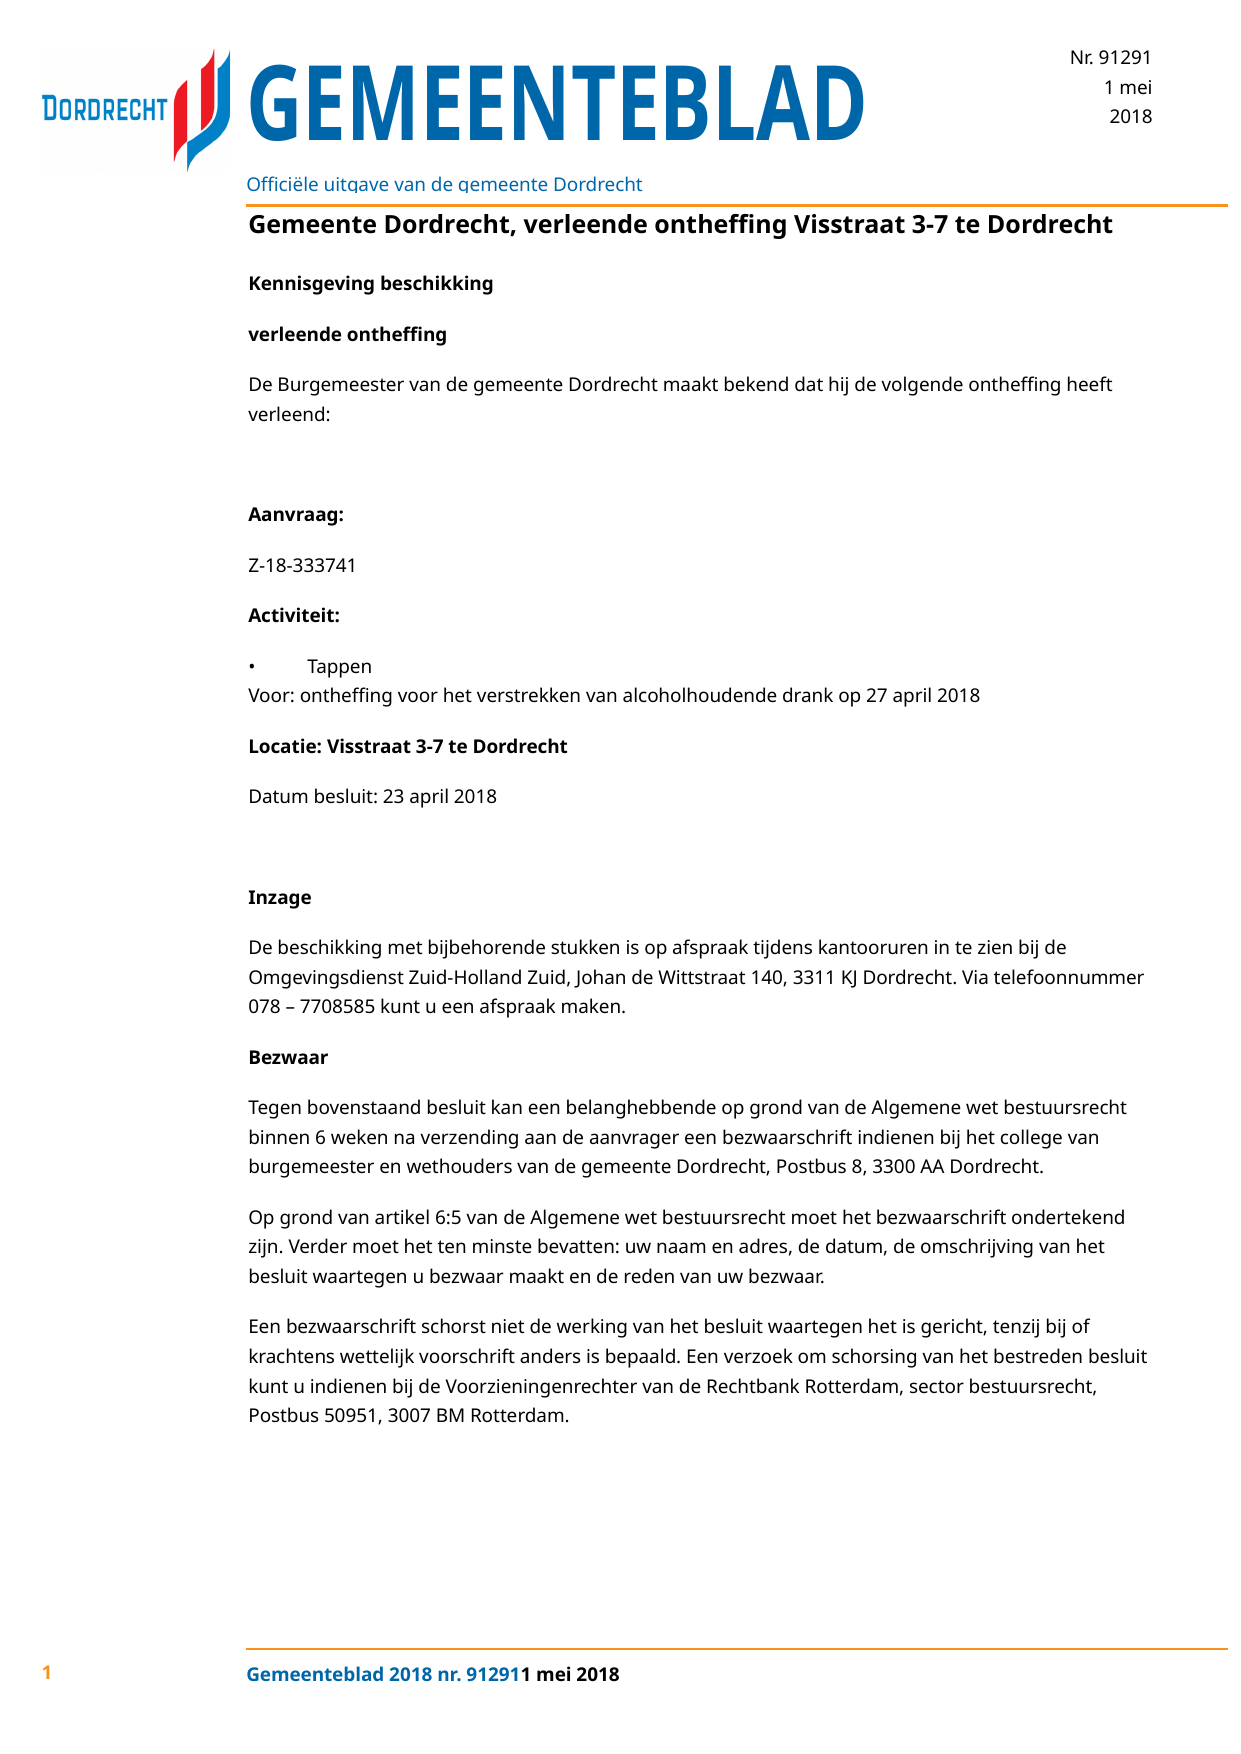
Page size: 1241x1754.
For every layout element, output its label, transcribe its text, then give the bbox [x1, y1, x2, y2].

text Z-18-333741 [248, 552, 1152, 578]
text De beschikking met bijbehorende stukken is op afspraak tijdens kantooruren in te zien bij de Omgevingsdienst Zuid-Holland Zuid, Johan de Wittstraat 140, 3311 KJ Dordrecht. Via telefoonnummer 078 – 7708585 kunt u een afspraak maken. [248, 934, 1152, 1019]
text Tegen bovenstaand besluit kan een belanghebbende op grond van de Algemene wet bestuursrecht binnen 6 weken na verzending aan de aanvrager een bezwaarschrift indienen bij het college van burgemeester en wethouders van de gemeente Dordrecht, Postbus 8, 3300 AA Dordrecht. [248, 1094, 1152, 1179]
text Kennisgeving beschikking [248, 270, 1152, 296]
text Datum besluit: 23 april 2018 [248, 783, 1152, 809]
text Voor: ontheffing voor het verstrekken van alcoholhoudende drank op 27 april 2018 [248, 682, 1152, 708]
text Gemeente Dordrecht, verleende ontheffing Visstraat 3-7 te Dordrecht [248, 207, 1152, 241]
text Activiteit: [248, 602, 1152, 628]
text De Burgemeester van de gemeente Dordrecht maakt bekend dat hij de volgende ontheffing heeft verleend: [248, 371, 1152, 426]
picture [41, 47, 231, 172]
text Aanvraag: [248, 502, 1152, 527]
text Bezwaar [248, 1044, 1152, 1070]
text verleende ontheffing [248, 321, 1152, 346]
text Locatie: Visstraat 3-7 te Dordrecht [248, 733, 1152, 758]
text Een bezwaarschrift schorst niet de werking van het besluit waartegen het is gericht, tenzij bij of krachtens wettelijk voorschrift anders is bepaald. Een verzoek om schorsing van het bestreden besluit kunt u indienen bij de Voorzieningenrechter van de Rechtbank Rotterdam, sector bestuursrecht, Postbus 50951, 3007 BM Rotterdam. [248, 1314, 1152, 1428]
text Inzage [248, 884, 1152, 910]
list Tappen [248, 653, 1152, 678]
text Op grond van artikel 6:5 van de Algemene wet bestuursrecht moet het bezwaarschrift ondertekend zijn. Verder moet het ten minste bevatten: uw naam en adres, de datum, de omschrijving van het besluit waartegen u bezwaar maakt en de reden van uw bezwaar. [248, 1204, 1152, 1289]
